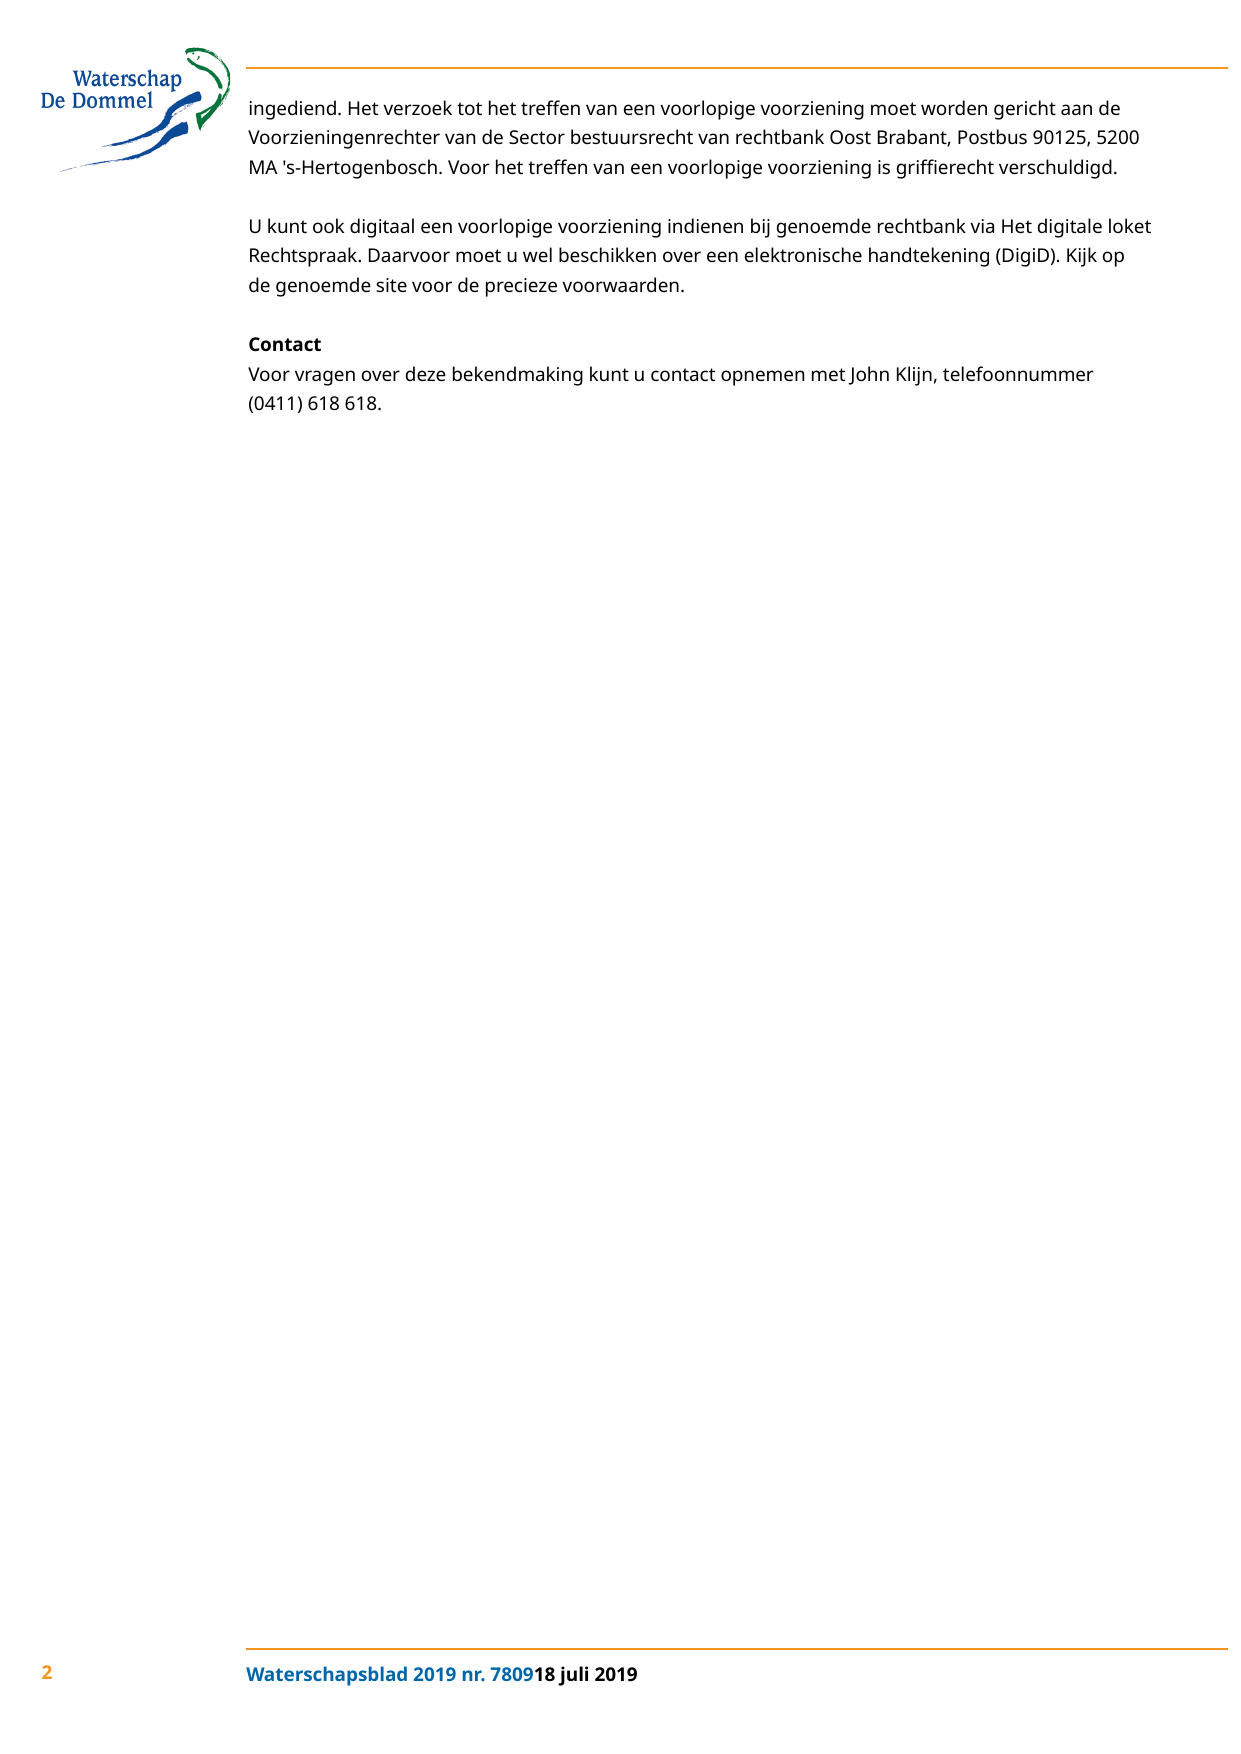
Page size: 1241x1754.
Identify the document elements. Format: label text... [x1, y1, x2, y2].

picture [41, 47, 231, 172]
table_header ingediend. Het verzoek tot het treffen van een voorlopige voorziening moet worden gericht aan de Voorzieningenrechter van de Sector bestuursrecht van rechtbank Oost Brabant, Postbus 90125, 5200 MA 's‑Hertogenbosch. Voor het treffen van een voorlopige voorziening is griffierecht verschuldigd. U kunt ook digitaal een voorlopige voorziening indienen bij genoemde rechtbank via Het digitale loket Rechtspraak. Daarvoor moet u wel beschikken over een elektronische handtekening (DigiD). Kijk op de genoemde site voor de precieze voorwaarden. Contact Voor vragen over deze bekendmaking kunt u contact opnemen met John Klijn, telefoonnummer (0411) 618 618. [248, 95, 1152, 446]
